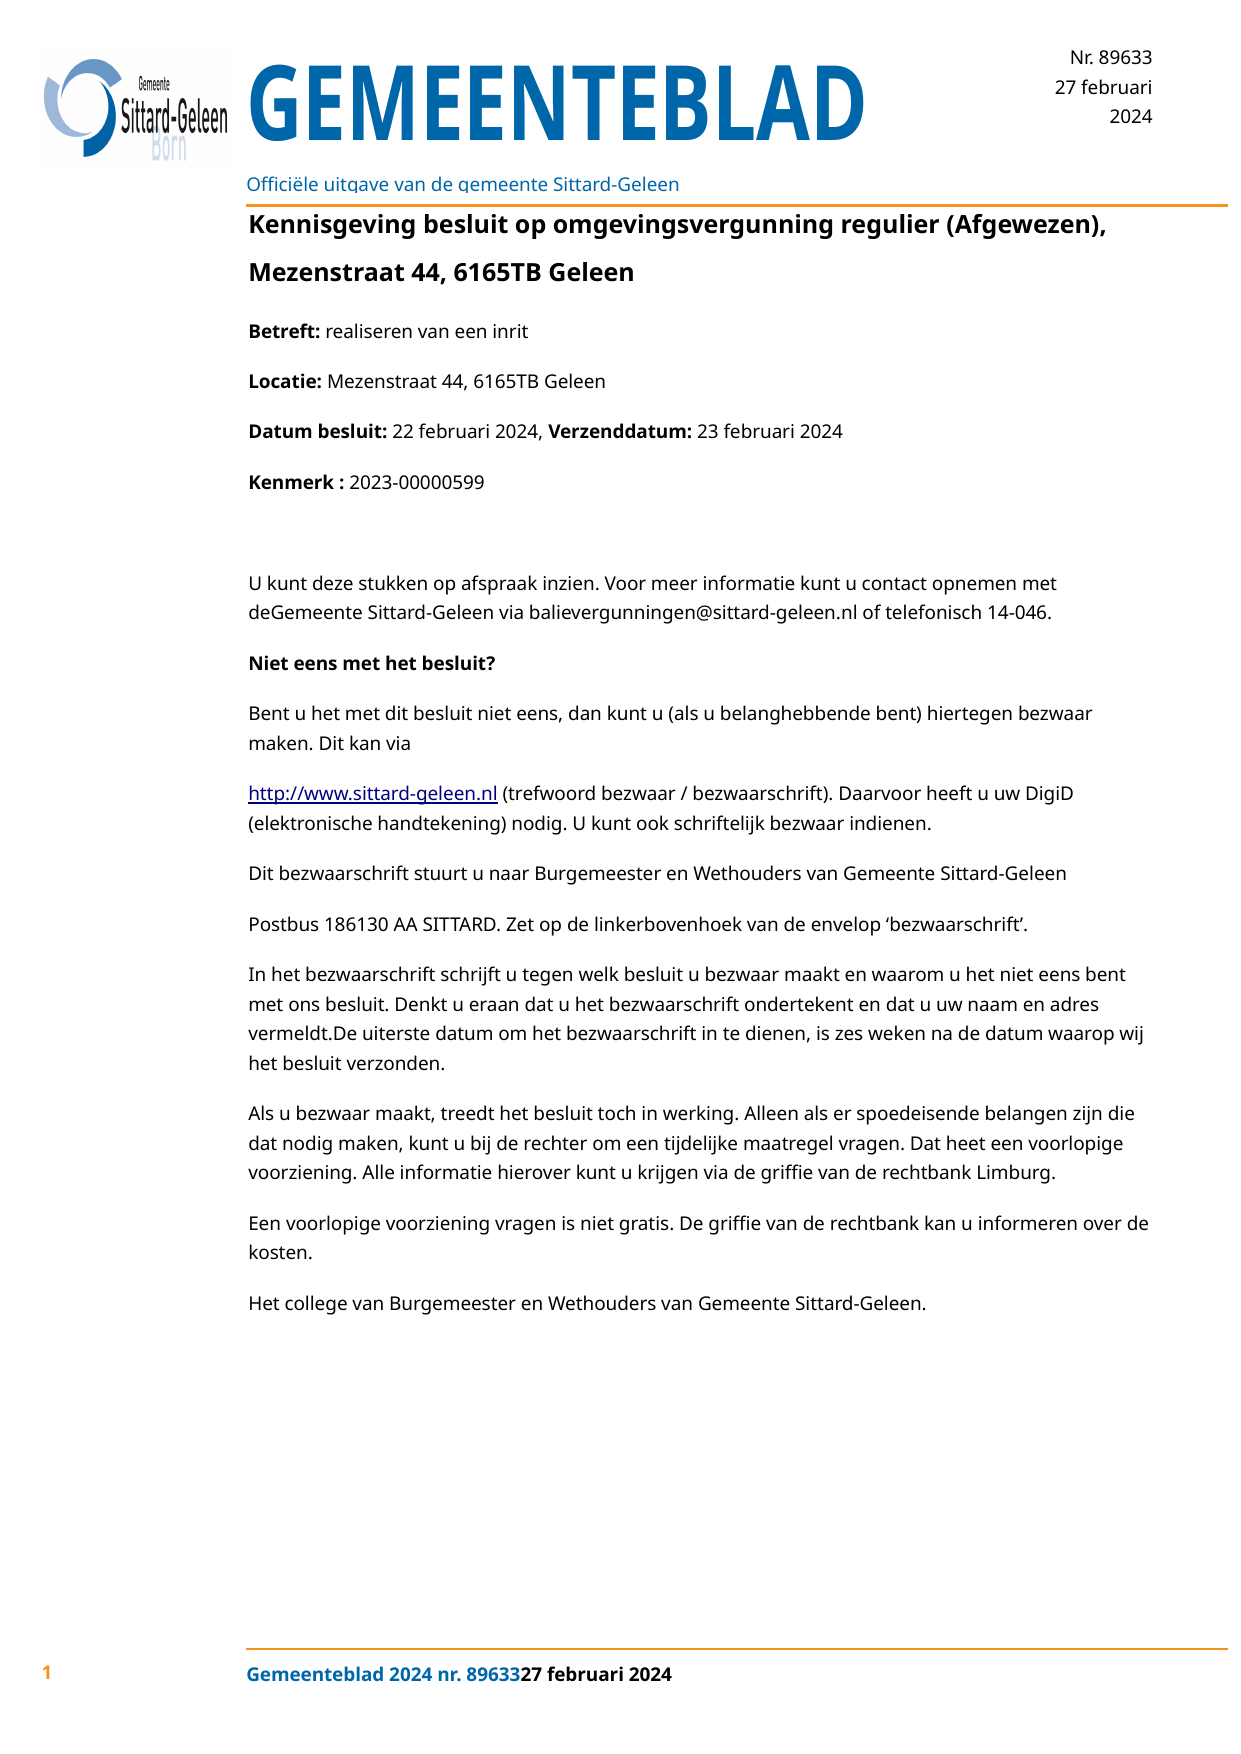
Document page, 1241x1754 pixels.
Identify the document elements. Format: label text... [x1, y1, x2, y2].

text Als u bezwaar maakt, treedt het besluit toch in werking. Alleen als er spoedeisende belangen zijn die dat nodig maken, kunt u bij de rechter om een tijdelijke maatregel vragen. Dat heet een voorlopige voorziening. Alle informatie hierover kunt u krijgen via de griffie van de rechtbank Limburg. [248, 1100, 1152, 1185]
text U kunt deze stukken op afspraak inzien. Voor meer informatie kunt u contact opnemen met deGemeente Sittard-Geleen via balievergunningen@sittard-geleen.nl of telefonisch 14-046. [248, 570, 1152, 625]
text In het bezwaarschrift schrijft u tegen welk besluit u bezwaar maakt en waarom u het niet eens bent met ons besluit. Denkt u eraan dat u het bezwaarschrift ondertekent en dat u uw naam en adres vermeldt.De uiterste datum om het bezwaarschrift in te dienen, is zes weken na de datum waarop wij het besluit verzonden. [248, 961, 1152, 1076]
text Locatie: Mezenstraat 44, 6165TB Geleen [248, 368, 1152, 394]
text Kenmerk : 2023-00000599 [248, 469, 1152, 495]
text Bent u het met dit besluit niet eens, dan kunt u (als u belanghebbende bent) hiertegen bezwaar maken. Dit kan via [248, 700, 1152, 756]
text http://www.sittard-geleen.nl (trefwoord bezwaar / bezwaarschrift). Daarvoor heeft u uw DigiD (elektronische handtekening) nodig. U kunt ook schriftelijk bezwaar indienen. [248, 780, 1152, 836]
text Datum besluit: 22 februari 2024, Verzenddatum: 23 februari 2024 [248, 419, 1152, 444]
text Dit bezwaarschrift stuurt u naar Burgemeester en Wethouders van Gemeente Sittard-Geleen [248, 860, 1152, 886]
text Betreft: realiseren van een inrit [248, 318, 1152, 344]
text Een voorlopige voorziening vragen is niet gratis. De griffie van de rechtbank kan u informeren over de kosten. [248, 1210, 1152, 1265]
text Niet eens met het besluit? [248, 650, 1152, 676]
text Postbus 186130 AA SITTARD. Zet op de linkerbovenhoek van de envelop ‘bezwaarschrift’. [248, 911, 1152, 937]
text Het college van Burgemeester en Wethouders van Gemeente Sittard-Geleen. [248, 1290, 1152, 1316]
picture [41, 47, 231, 172]
text Kennisgeving besluit op omgevingsvergunning regulier (Afgewezen), Mezenstraat 44, 6165TB Geleen [248, 207, 1152, 288]
